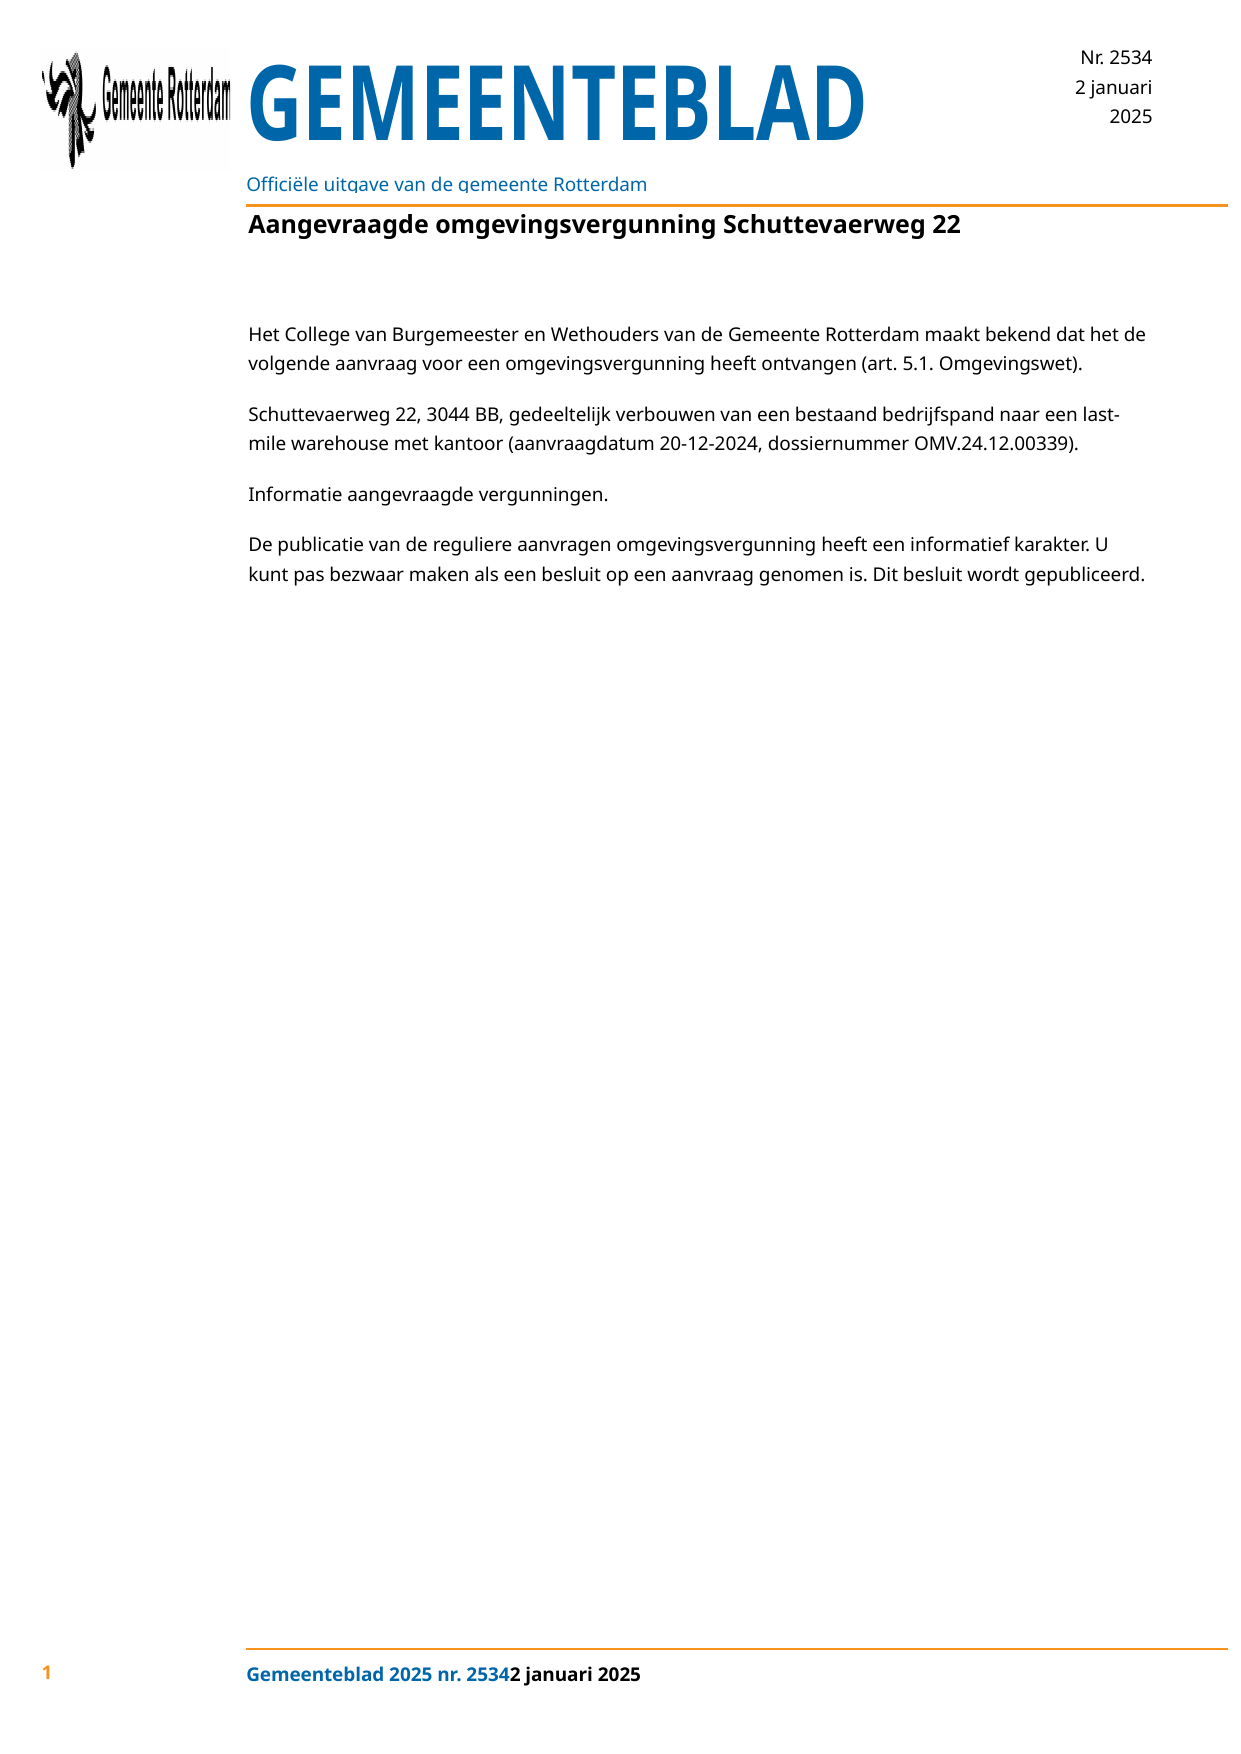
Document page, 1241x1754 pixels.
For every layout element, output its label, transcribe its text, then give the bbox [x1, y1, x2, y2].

text Schuttevaerweg 22, 3044 BB, gedeeltelijk verbouwen van een bestaand bedrijfspand naar een last-mile warehouse met kantoor (aanvraagdatum 20-12-2024, dossiernummer OMV.24.12.00339). [248, 401, 1152, 456]
picture [41, 47, 231, 172]
text Informatie aangevraagde vergunningen. [248, 481, 1152, 506]
text De publicatie van de reguliere aanvragen omgevingsvergunning heeft een informatief karakter. U kunt pas bezwaar maken als een besluit op een aanvraag genomen is. Dit besluit wordt gepubliceerd. [248, 531, 1152, 586]
text Het College van Burgemeester en Wethouders van de Gemeente Rotterdam maakt bekend dat het de volgende aanvraag voor een omgevingsvergunning heeft ontvangen (art. 5.1. Omgevingswet). [248, 321, 1152, 376]
text Aangevraagde omgevingsvergunning Schuttevaerweg 22 [248, 207, 1152, 241]
